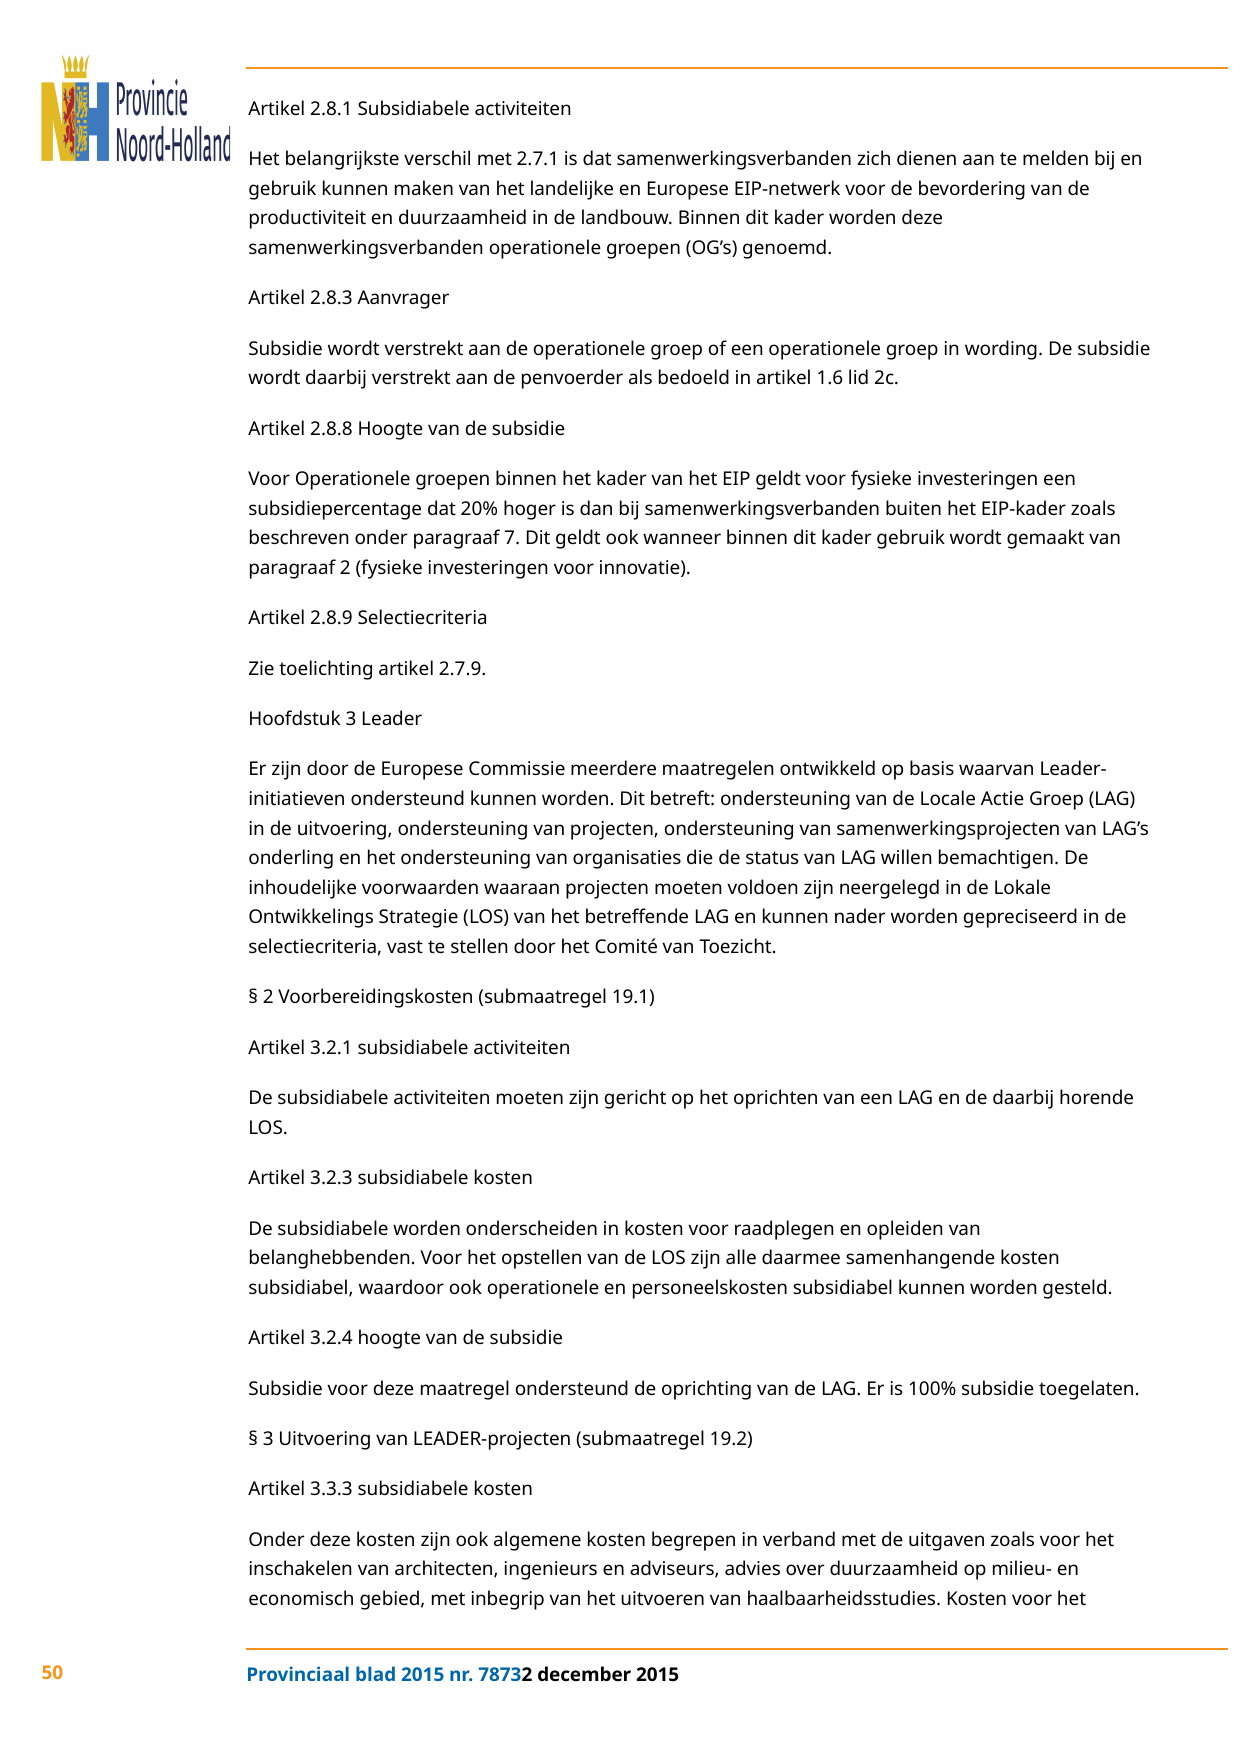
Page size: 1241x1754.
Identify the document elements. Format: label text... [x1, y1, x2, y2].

text § 3 Uitvoering van LEADER-projecten (submaatregel 19.2) [248, 1425, 1152, 1451]
text Artikel 3.2.1 subsidiabele activiteiten [248, 1034, 1152, 1060]
text § 2 Voorbereidingskosten (submaatregel 19.1) [248, 983, 1152, 1009]
text Artikel 2.8.3 Aanvrager [248, 284, 1152, 310]
text Artikel 2.8.8 Hoogte van de subsidie [248, 415, 1152, 441]
text Het belangrijkste verschil met 2.7.1 is dat samenwerkingsverbanden zich dienen aan te melden bij en gebruik kunnen maken van het landelijke en Europese EIP-netwerk voor de bevordering van de productiviteit en duurzaamheid in de landbouw. Binnen dit kader worden deze samenwerkingsverbanden operationele groepen (OG’s) genoemd. [248, 145, 1152, 260]
text Artikel 3.3.3 subsidiabele kosten [248, 1476, 1152, 1501]
text Er zijn door de Europese Commissie meerdere maatregelen ontwikkeld op basis waarvan Leader-initiatieven ondersteund kunnen worden. Dit betreft: ondersteuning van de Locale Actie Groep (LAG) in de uitvoering, ondersteuning van projecten, ondersteuning van samenwerkingsprojecten van LAG’s onderling en het ondersteuning van organisaties die de status van LAG willen bemachtigen. De inhoudelijke voorwaarden waaraan projecten moeten voldoen zijn neergelegd in de Lokale Ontwikkelings Strategie (LOS) van het betreffende LAG en kunnen nader worden gepreciseerd in de selectiecriteria, vast te stellen door het Comité van Toezicht. [248, 756, 1152, 959]
text Hoofdstuk 3 Leader [248, 705, 1152, 731]
text Onder deze kosten zijn ook algemene kosten begrepen in verband met de uitgaven zoals voor het inschakelen van architecten, ingenieurs en adviseurs, advies over duurzaamheid op milieu- en economisch gebied, met inbegrip van het uitvoeren van haalbaarheidsstudies. Kosten voor het [248, 1526, 1152, 1611]
text De subsidiabele worden onderscheiden in kosten voor raadplegen en opleiden van belanghebbenden. Voor het opstellen van de LOS zijn alle daarmee samenhangende kosten subsidiabel, waardoor ook operationele en personeelskosten subsidiabel kunnen worden gesteld. [248, 1215, 1152, 1300]
picture [41, 47, 231, 172]
text Artikel 2.8.1 Subsidiabele activiteiten [248, 95, 1152, 121]
text Artikel 2.8.9 Selectiecriteria [248, 604, 1152, 630]
text Subsidie voor deze maatregel ondersteund de oprichting van de LAG. Er is 100% subsidie toegelaten. [248, 1375, 1152, 1401]
text Artikel 3.2.4 hoogte van de subsidie [248, 1324, 1152, 1350]
text De subsidiabele activiteiten moeten zijn gericht op het oprichten van een LAG en de daarbij horende LOS. [248, 1084, 1152, 1140]
text Artikel 3.2.3 subsidiabele kosten [248, 1164, 1152, 1190]
text Voor Operationele groepen binnen het kader van het EIP geldt voor fysieke investeringen een subsidiepercentage dat 20% hoger is dan bij samenwerkingsverbanden buiten het EIP-kader zoals beschreven onder paragraaf 7. Dit geldt ook wanneer binnen dit kader gebruik wordt gemaakt van paragraaf 2 (fysieke investeringen voor innovatie). [248, 465, 1152, 580]
text Subsidie wordt verstrekt aan de operationele groep of een operationele groep in wording. De subsidie wordt daarbij verstrekt aan de penvoerder als bedoeld in artikel 1.6 lid 2c. [248, 335, 1152, 390]
text Zie toelichting artikel 2.7.9. [248, 655, 1152, 681]
